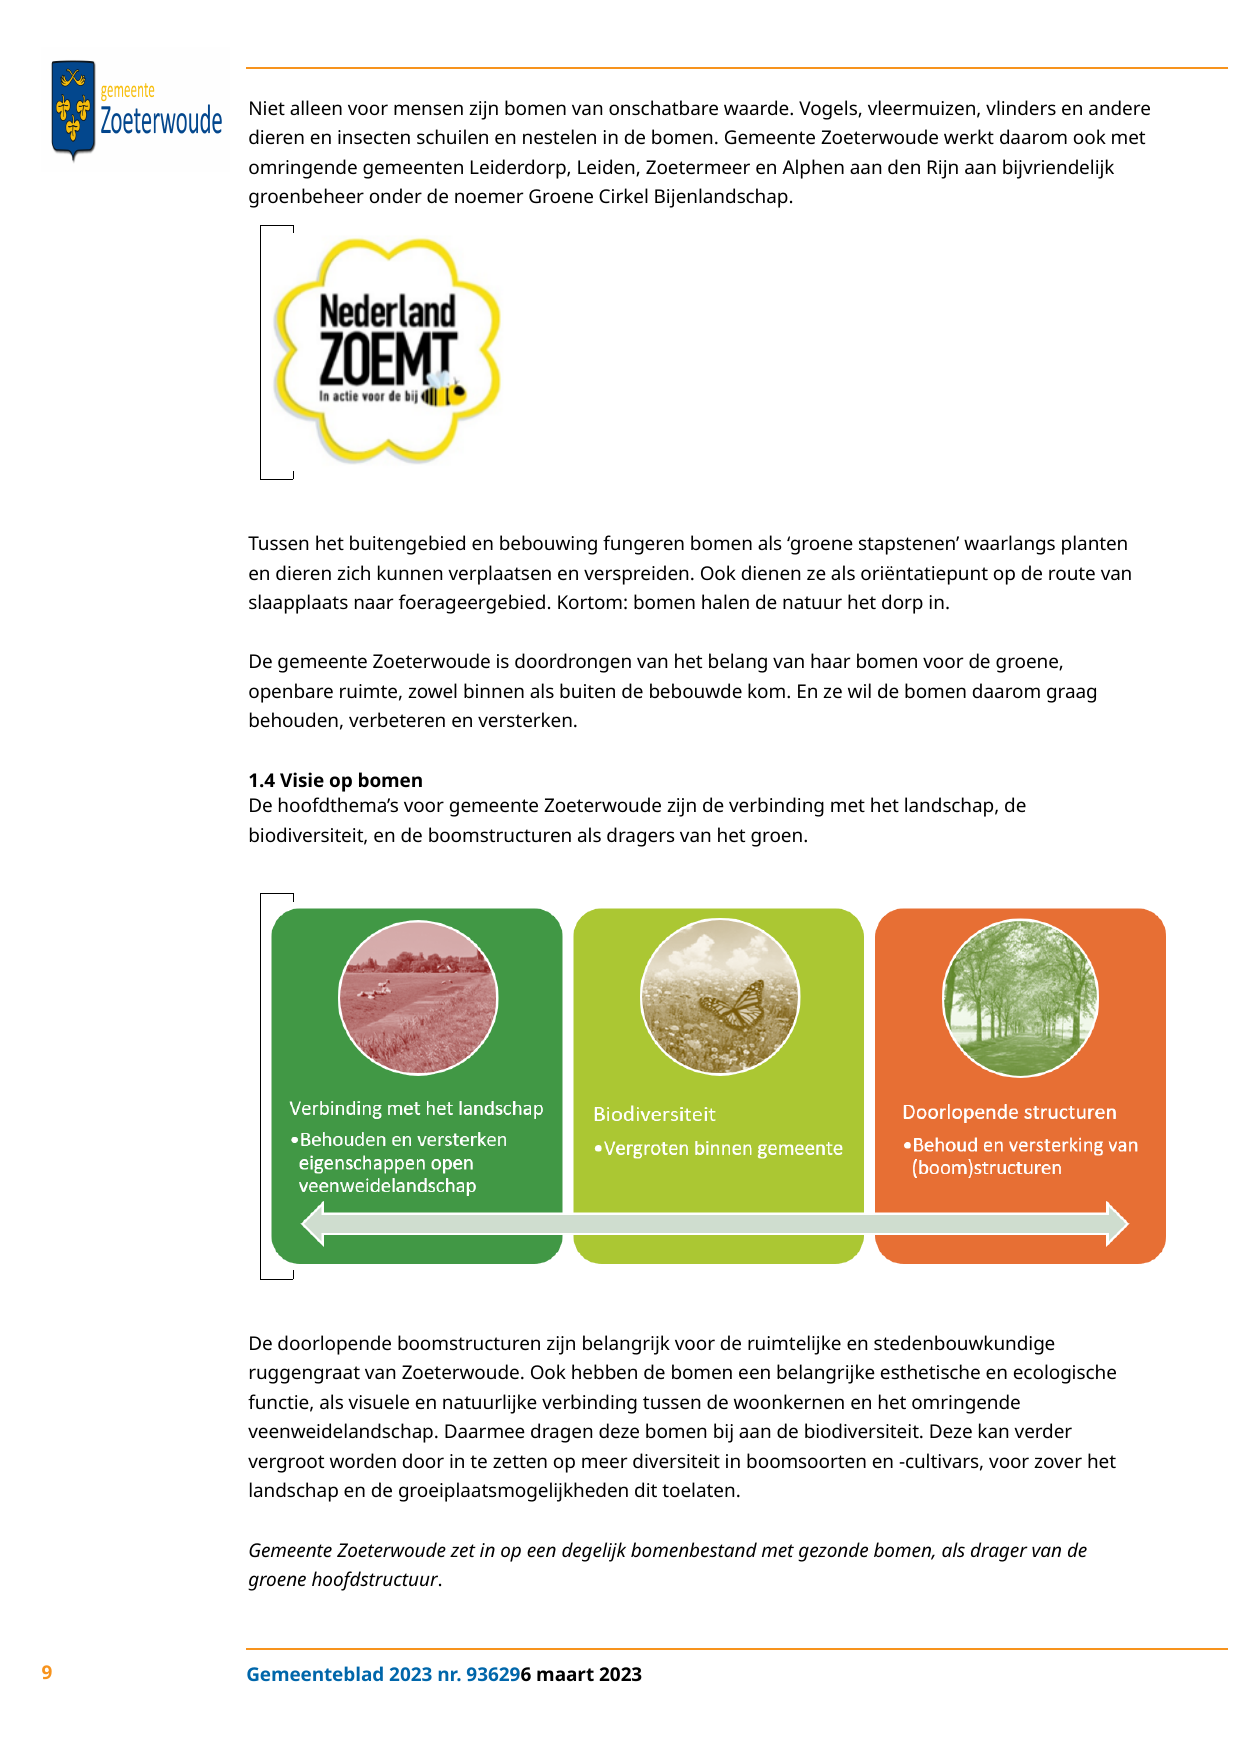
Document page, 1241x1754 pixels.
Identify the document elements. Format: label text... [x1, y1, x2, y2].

picture [268, 233, 505, 471]
text De doorlopende boomstructuren zijn belangrijk voor de ruimtelijke en stedenbouwkundige ruggengraat van Zoeterwoude. Ook hebben de bomen een belangrijke esthetische en ecologische functie, als visuele en natuurlijke verbinding tussen de woonkernen en het omringende veenweidelandschap. Daarmee dragen deze bomen bij aan de biodiversiteit. Deze kan verder vergroot worden door in te zetten op meer diversiteit in boomsoorten en -cultivars, voor zover het landschap en de groeiplaatsmogelijkheden dit toelaten. [248, 1330, 1152, 1503]
text 1.4 Visie op bomen [248, 767, 1152, 792]
picture [268, 902, 1173, 1270]
picture [41, 47, 231, 172]
text Gemeente Zoeterwoude zet in op een degelijk bomenbestand met gezonde bomen, als drager van de groene hoofdstructuur. [248, 1537, 1152, 1592]
text Niet alleen voor mensen zijn bomen van onschatbare waarde. Vogels, vleermuizen, vlinders en andere dieren en insecten schuilen en nestelen in de bomen. Gemeente Zoeterwoude werkt daarom ook met omringende gemeenten Leiderdorp, Leiden, Zoetermeer en Alphen aan den Rijn aan bijvriendelijk groenbeheer onder de noemer Groene Cirkel Bijenlandschap. [248, 95, 1152, 209]
text De hoofdthema’s voor gemeente Zoeterwoude zijn de verbinding met het landschap, de biodiversiteit, en de boomstructuren als dragers van het groen. [248, 792, 1152, 848]
text De gemeente Zoeterwoude is doordrongen van het belang van haar bomen voor de groene, openbare ruimte, zowel binnen als buiten de bebouwde kom. En ze wil de bomen daarom graag behouden, verbeteren en versterken. [248, 648, 1152, 733]
text Tussen het buitengebied en bebouwing fungeren bomen als ‘groene stapstenen’ waarlangs planten en dieren zich kunnen verplaatsen en verspreiden. Ook dienen ze als oriëntatiepunt op de route van slaapplaats naar foerageergebied. Kortom: bomen halen de natuur het dorp in. [248, 530, 1152, 615]
